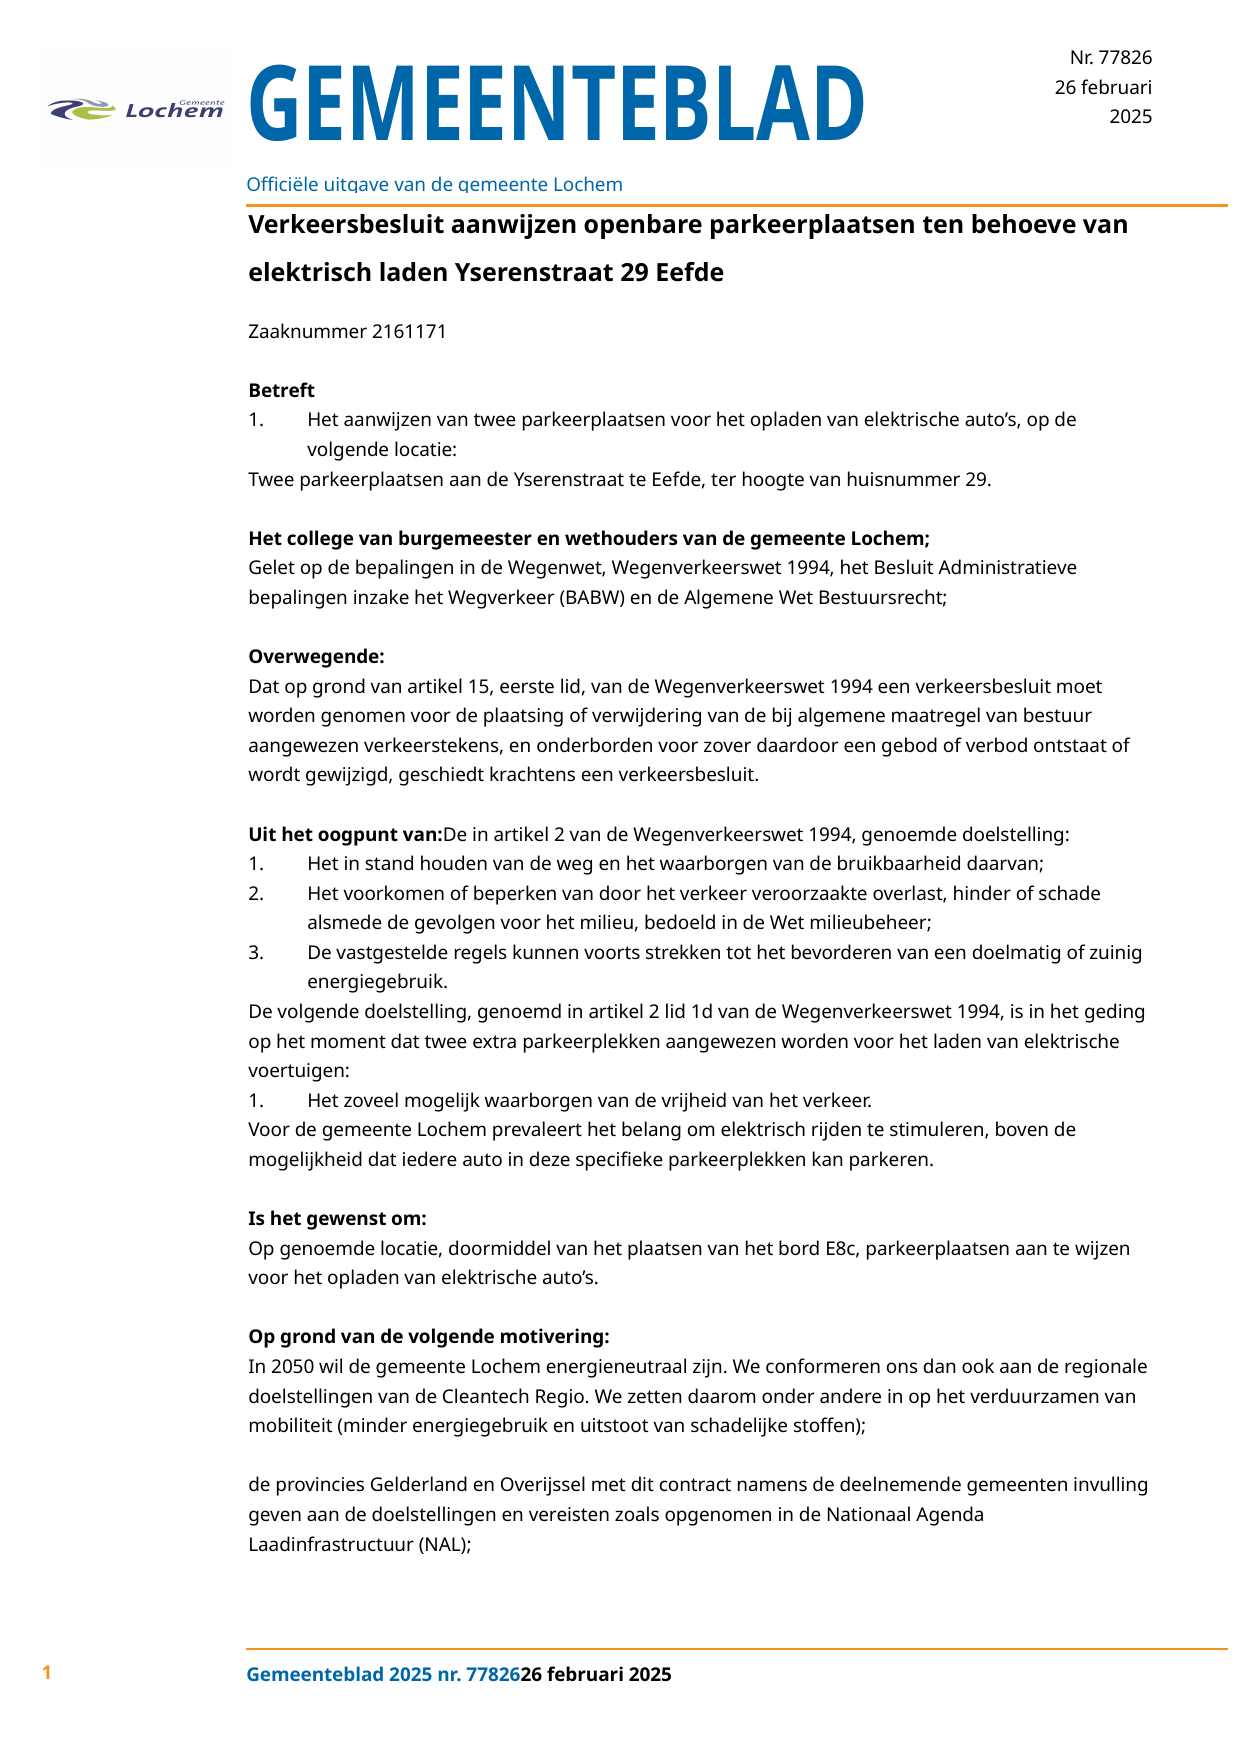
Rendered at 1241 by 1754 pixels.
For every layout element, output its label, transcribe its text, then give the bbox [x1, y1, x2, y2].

list De vastgestelde regels kunnen voorts strekken tot het bevorderen van een doelmatig of zuinig energiegebruik. [248, 939, 1152, 994]
text Zaaknummer 2161171 [248, 318, 1152, 344]
text Uit het oogpunt van:De in artikel 2 van de Wegenverkeerswet 1994, genoemde doelstelling: [248, 821, 1152, 847]
list Het voorkomen of beperken van door het verkeer veroorzaakte overlast, hinder of schade alsmede de gevolgen voor het milieu, bedoeld in de Wet milieubeheer; [248, 880, 1152, 935]
text Voor de gemeente Lochem prevaleert het belang om elektrisch rijden te stimuleren, boven de mogelijkheid dat iedere auto in deze specifieke parkeerplekken kan parkeren. [248, 1117, 1152, 1172]
list Het in stand houden van de weg en het waarborgen van de bruikbaarheid daarvan; [248, 850, 1152, 876]
text Verkeersbesluit aanwijzen openbare parkeerplaatsen ten behoeve van elektrisch laden Yserenstraat 29 Eefde [248, 207, 1152, 288]
text Op genoemde locatie, doormiddel van het plaatsen van het bord E8c, parkeerplaatsen aan te wijzen voor het opladen van elektrische auto’s. [248, 1235, 1152, 1290]
text Op grond van de volgende motivering: [248, 1324, 1152, 1349]
picture [41, 47, 231, 172]
list Het aanwijzen van twee parkeerplaatsen voor het opladen van elektrische auto’s, op de volgende locatie: [248, 407, 1152, 462]
text Is het gewenst om: [248, 1205, 1152, 1231]
text Betreft [248, 377, 1152, 403]
text Overwegende: [248, 643, 1152, 669]
text Twee parkeerplaatsen aan de Yserenstraat te Eefde, ter hoogte van huisnummer 29. [248, 466, 1152, 492]
text Dat op grond van artikel 15, eerste lid, van de Wegenverkeerswet 1994 een verkeersbesluit moet worden genomen voor de plaatsing of verwijdering van de bij algemene maatregel van bestuur aangewezen verkeerstekens, en onderborden voor zover daardoor een gebod of verbod ontstaat of wordt gewijzigd, geschiedt krachtens een verkeersbesluit. [248, 673, 1152, 787]
text De volgende doelstelling, genoemd in artikel 2 lid 1d van de Wegenverkeerswet 1994, is in het geding op het moment dat twee extra parkeerplekken aangewezen worden voor het laden van elektrische voertuigen: [248, 998, 1152, 1083]
text de provincies Gelderland en Overijssel met dit contract namens de deelnemende gemeenten invulling geven aan de doelstellingen en vereisten zoals opgenomen in de Nationaal Agenda Laadinfrastructuur (NAL); [248, 1472, 1152, 1557]
list Het zoveel mogelijk waarborgen van de vrijheid van het verkeer. [248, 1087, 1152, 1113]
text Het college van burgemeester en wethouders van de gemeente Lochem; [248, 525, 1152, 551]
text Gelet op de bepalingen in de Wegenwet, Wegenverkeerswet 1994, het Besluit Administratieve bepalingen inzake het Wegverkeer (BABW) en de Algemene Wet Bestuursrecht; [248, 554, 1152, 610]
text In 2050 wil de gemeente Lochem energieneutraal zijn. We conformeren ons dan ook aan de regionale doelstellingen van de Cleantech Regio. We zetten daarom onder andere in op het verduurzamen van mobiliteit (minder energiegebruik en uitstoot van schadelijke stoffen); [248, 1353, 1152, 1438]
